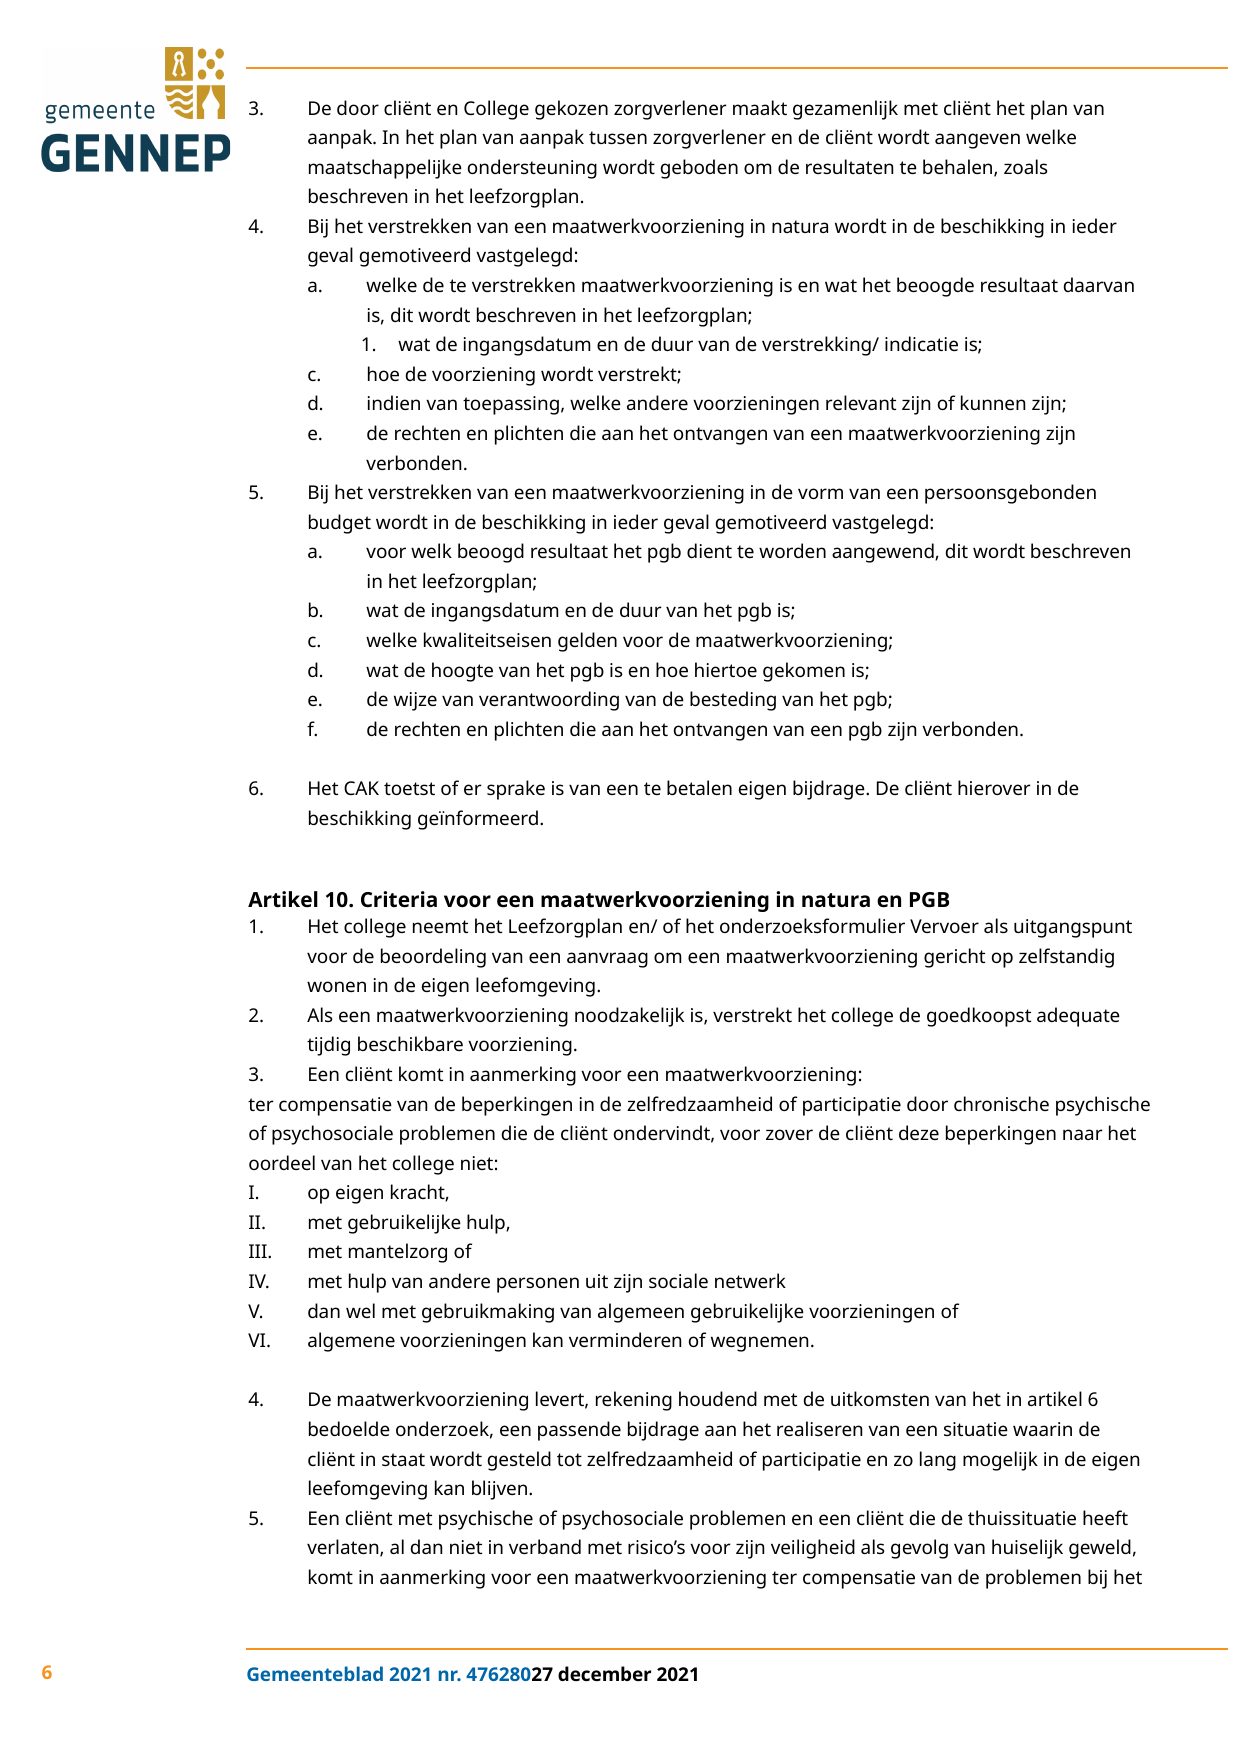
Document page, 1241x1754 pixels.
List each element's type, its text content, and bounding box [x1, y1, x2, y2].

text ter compensatie van de beperkingen in de zelfredzaamheid of participatie door chronische psychische of psychosociale problemen die de cliënt ondervindt, voor zover de cliënt deze beperkingen naar het oordeel van het college niet: [248, 1091, 1152, 1176]
list met hulp van andere personen uit zijn sociale netwerk [248, 1268, 1152, 1294]
list welke de te verstrekken maatwerkvoorziening is en wat het beoogde resultaat daarvan is, dit wordt beschreven in het leefzorgplan; [307, 272, 1152, 328]
list Als een maatwerkvoorziening noodzakelijk is, verstrekt het college de goedkoopst adequate tijdig beschikbare voorziening. [248, 1002, 1152, 1057]
list wat de hoogte van het pgb is en hoe hiertoe gekomen is; [307, 657, 1152, 683]
list De door cliënt en College gekozen zorgverlener maakt gezamenlijk met cliënt het plan van aanpak. In het plan van aanpak tussen zorgverlener en de cliënt wordt aangeven welke maatschappelijke ondersteuning wordt geboden om de resultaten te behalen, zoals beschreven in het leefzorgplan. [248, 95, 1152, 209]
list Een cliënt met psychische of psychosociale problemen en een cliënt die de thuissituatie heeft verlaten, al dan niet in verband met risico’s voor zijn veiligheid als gevolg van huiselijk geweld, komt in aanmerking voor een maatwerkvoorziening ter compensatie van de problemen bij het [248, 1505, 1152, 1590]
list Een cliënt komt in aanmerking voor een maatwerkvoorziening: [248, 1061, 1152, 1087]
list algemene voorzieningen kan verminderen of wegnemen. [248, 1327, 1152, 1353]
list dan wel met gebruikmaking van algemeen gebruikelijke voorzieningen of [248, 1298, 1152, 1323]
list De maatwerkvoorziening levert, rekening houdend met de uitkomsten van het in artikel 6 bedoelde onderzoek, een passende bijdrage aan het realiseren van een situatie waarin de cliënt in staat wordt gesteld tot zelfredzaamheid of participatie en zo lang mogelijk in de eigen leefomgeving kan blijven. [248, 1387, 1152, 1501]
list de wijze van verantwoording van de besteding van het pgb; [307, 686, 1152, 712]
list Het college neemt het Leefzorgplan en/ of het onderzoeksformulier Vervoer als uitgangspunt voor de beoordeling van een aanvraag om een maatwerkvoorziening gericht op zelfstandig wonen in de eigen leefomgeving. [248, 913, 1152, 998]
list wat de ingangsdatum en de duur van de verstrekking/ indicatie is; [361, 331, 1152, 357]
list welke kwaliteitseisen gelden voor de maatwerkvoorziening; [307, 627, 1152, 653]
text Artikel 10. Criteria voor een maatwerkvoorziening in natura en PGB [248, 885, 1152, 913]
list indien van toepassing, welke andere voorzieningen relevant zijn of kunnen zijn; [307, 391, 1152, 416]
list met gebruikelijke hulp, [248, 1209, 1152, 1235]
list wat de ingangsdatum en de duur van het pgb is; [307, 598, 1152, 623]
list voor welk beoogd resultaat het pgb dient te worden aangewend, dit wordt beschreven in het leefzorgplan; [307, 538, 1152, 594]
list de rechten en plichten die aan het ontvangen van een pgb zijn verbonden. [307, 716, 1152, 742]
list met mantelzorg of [248, 1239, 1152, 1264]
list op eigen kracht, [248, 1179, 1152, 1205]
list hoe de voorziening wordt verstrekt; [307, 361, 1152, 387]
list Bij het verstrekken van een maatwerkvoorziening in natura wordt in de beschikking in ieder geval gemotiveerd vastgelegd: [248, 213, 1152, 268]
list de rechten en plichten die aan het ontvangen van een maatwerkvoorziening zijn verbonden. [307, 420, 1152, 476]
list Bij het verstrekken van een maatwerkvoorziening in de vorm van een persoonsgebonden budget wordt in de beschikking in ieder geval gemotiveerd vastgelegd: [248, 479, 1152, 535]
picture [41, 47, 231, 172]
list Het CAK toetst of er sprake is van een te betalen eigen bijdrage. De cliënt hierover in de beschikking geïnformeerd. [248, 775, 1152, 831]
